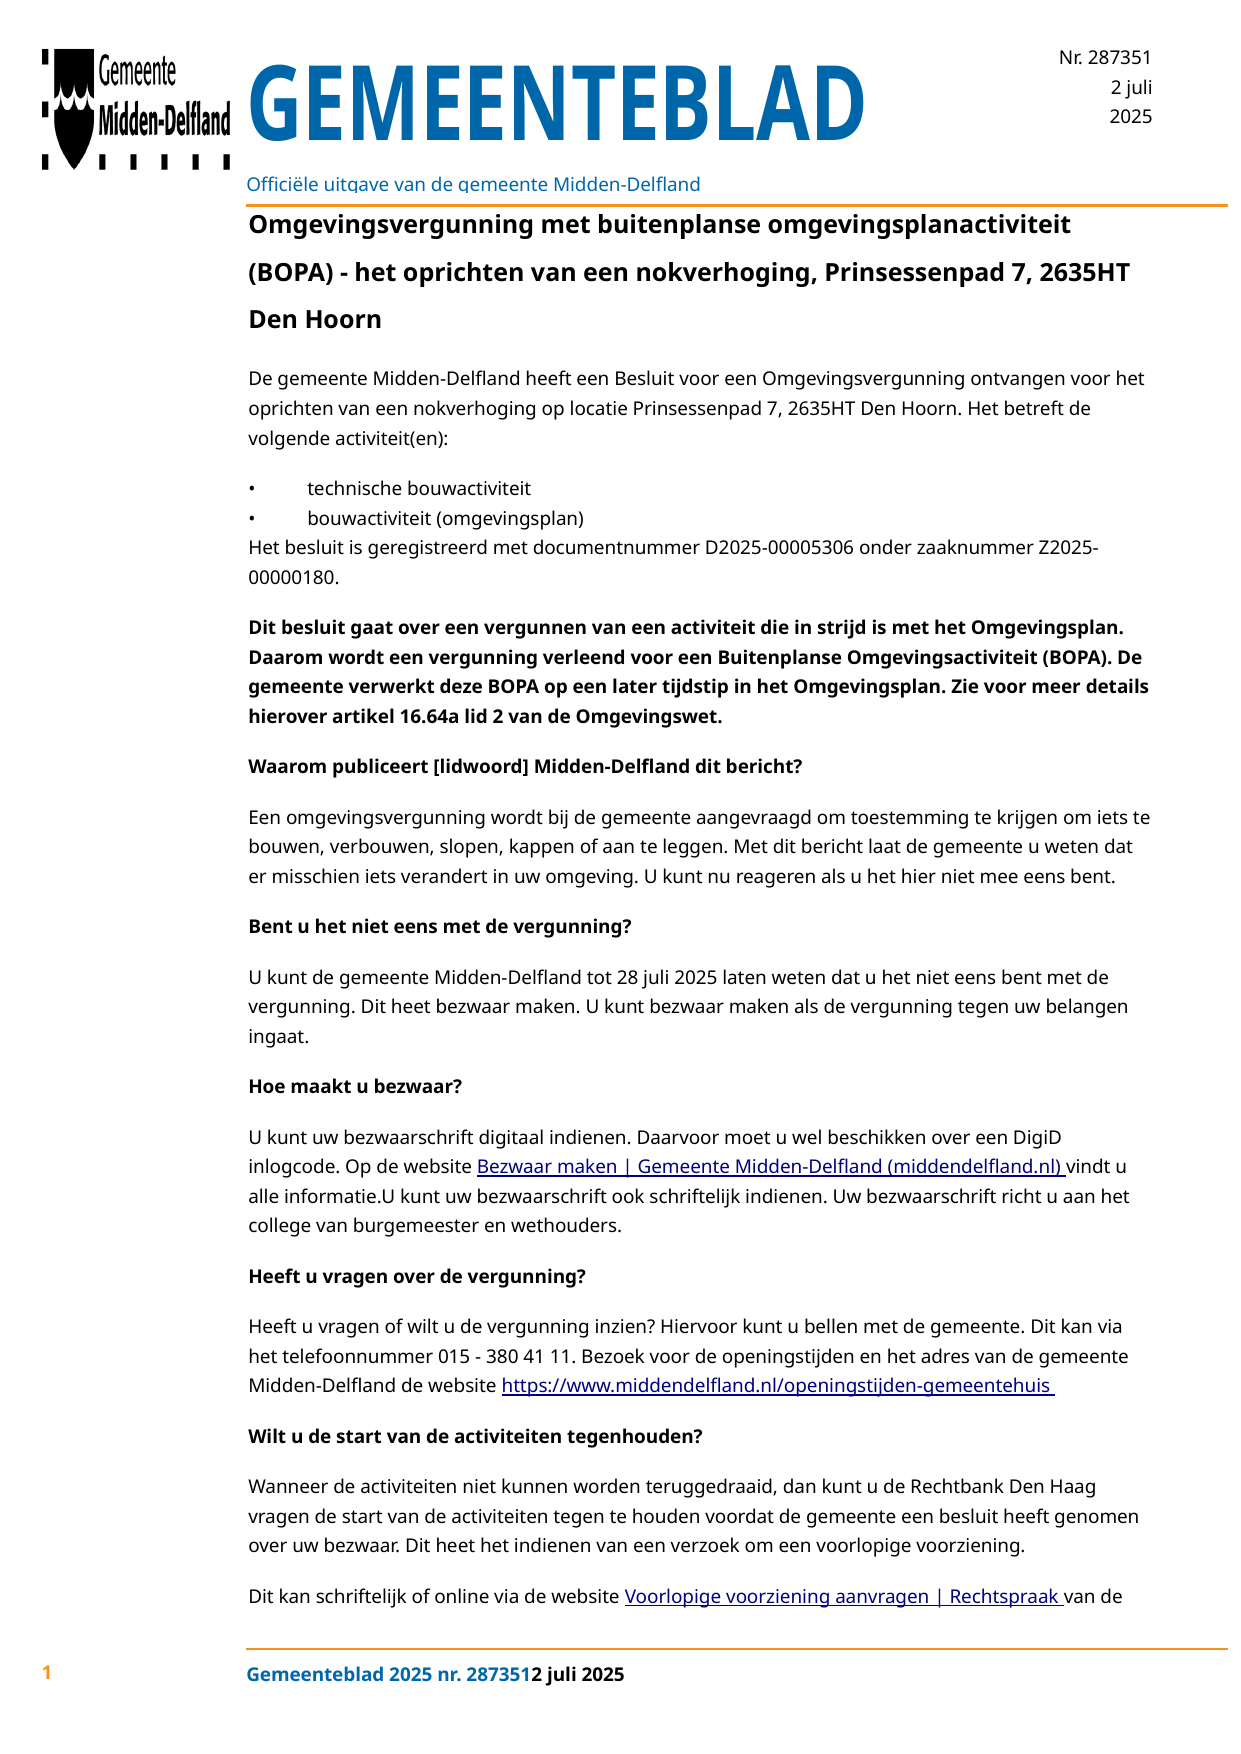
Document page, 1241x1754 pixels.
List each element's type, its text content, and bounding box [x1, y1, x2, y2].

text Wanneer de activiteiten niet kunnen worden teruggedraaid, dan kunt u de Rechtbank Den Haag vragen de start van de activiteiten tegen te houden voordat de gemeente een besluit heeft genomen over uw bezwaar. Dit heet het indienen van een verzoek om een voorlopige voorziening. [248, 1473, 1152, 1558]
text Heeft u vragen over de vergunning? [248, 1263, 1152, 1289]
text Bent u het niet eens met de vergunning? [248, 913, 1152, 939]
text Omgevingsvergunning met buitenplanse omgevingsplanactiviteit (BOPA) - het oprichten van een nokverhoging, Prinsessenpad 7, 2635HT Den Hoorn [248, 207, 1152, 336]
text Het besluit is geregistreerd met documentnummer D2025-00005306 onder zaaknummer Z2025-00000180. [248, 534, 1152, 589]
text Dit besluit gaat over een vergunnen van een activiteit die in strijd is met het Omgevingsplan. Daarom wordt een vergunning verleend voor een Buitenplanse Omgevingsactiviteit (BOPA). De gemeente verwerkt deze BOPA op een later tijdstip in het Omgevingsplan. Zie voor meer details hierover artikel 16.64a lid 2 van de Omgevingswet. [248, 614, 1152, 729]
text U kunt de gemeente Midden-Delfland tot 28 juli 2025 laten weten dat u het niet eens bent met de vergunning. Dit heet bezwaar maken. U kunt bezwaar maken als de vergunning tegen uw belangen ingaat. [248, 964, 1152, 1049]
text Wilt u de start van de activiteiten tegenhouden? [248, 1423, 1152, 1449]
text Dit kan schriftelijk of online via de website Voorlopige voorziening aanvragen | Rechtspraak van de [248, 1583, 1152, 1609]
text De gemeente Midden-Delfland heeft een Besluit voor een Omgevingsvergunning ontvangen voor het oprichten van een nokverhoging op locatie Prinsessenpad 7, 2635HT Den Hoorn. Het betreft de volgende activiteit(en): [248, 366, 1152, 450]
picture [41, 47, 231, 172]
text Hoe maakt u bezwaar? [248, 1073, 1152, 1099]
text Heeft u vragen of wilt u de vergunning inzien? Hiervoor kunt u bellen met de gemeente. Dit kan via het telefoonnummer 015 - 380 41 11. Bezoek voor de openingstijden en het adres van de gemeente Midden-Delfland de website https://www.middendelfland.nl/openingstijden-gemeentehuis [248, 1313, 1152, 1398]
list technische bouwactiviteit [248, 475, 1152, 501]
text U kunt uw bezwaarschrift digitaal indienen. Daarvoor moet u wel beschikken over een DigiD inlogcode. Op de website Bezwaar maken | Gemeente Midden-Delfland (middendelfland.nl) vindt u alle informatie.U kunt uw bezwaarschrift ook schriftelijk indienen. Uw bezwaarschrift richt u aan het college van burgemeester en wethouders. [248, 1124, 1152, 1238]
list bouwactiviteit (omgevingsplan) [248, 505, 1152, 530]
text Waarom publiceert [lidwoord] Midden-Delfland dit bericht? [248, 753, 1152, 779]
text Een omgevingsvergunning wordt bij de gemeente aangevraagd om toestemming te krijgen om iets te bouwen, verbouwen, slopen, kappen of aan te leggen. Met dit bericht laat de gemeente u weten dat er misschien iets verandert in uw omgeving. U kunt nu reageren als u het hier niet mee eens bent. [248, 804, 1152, 889]
